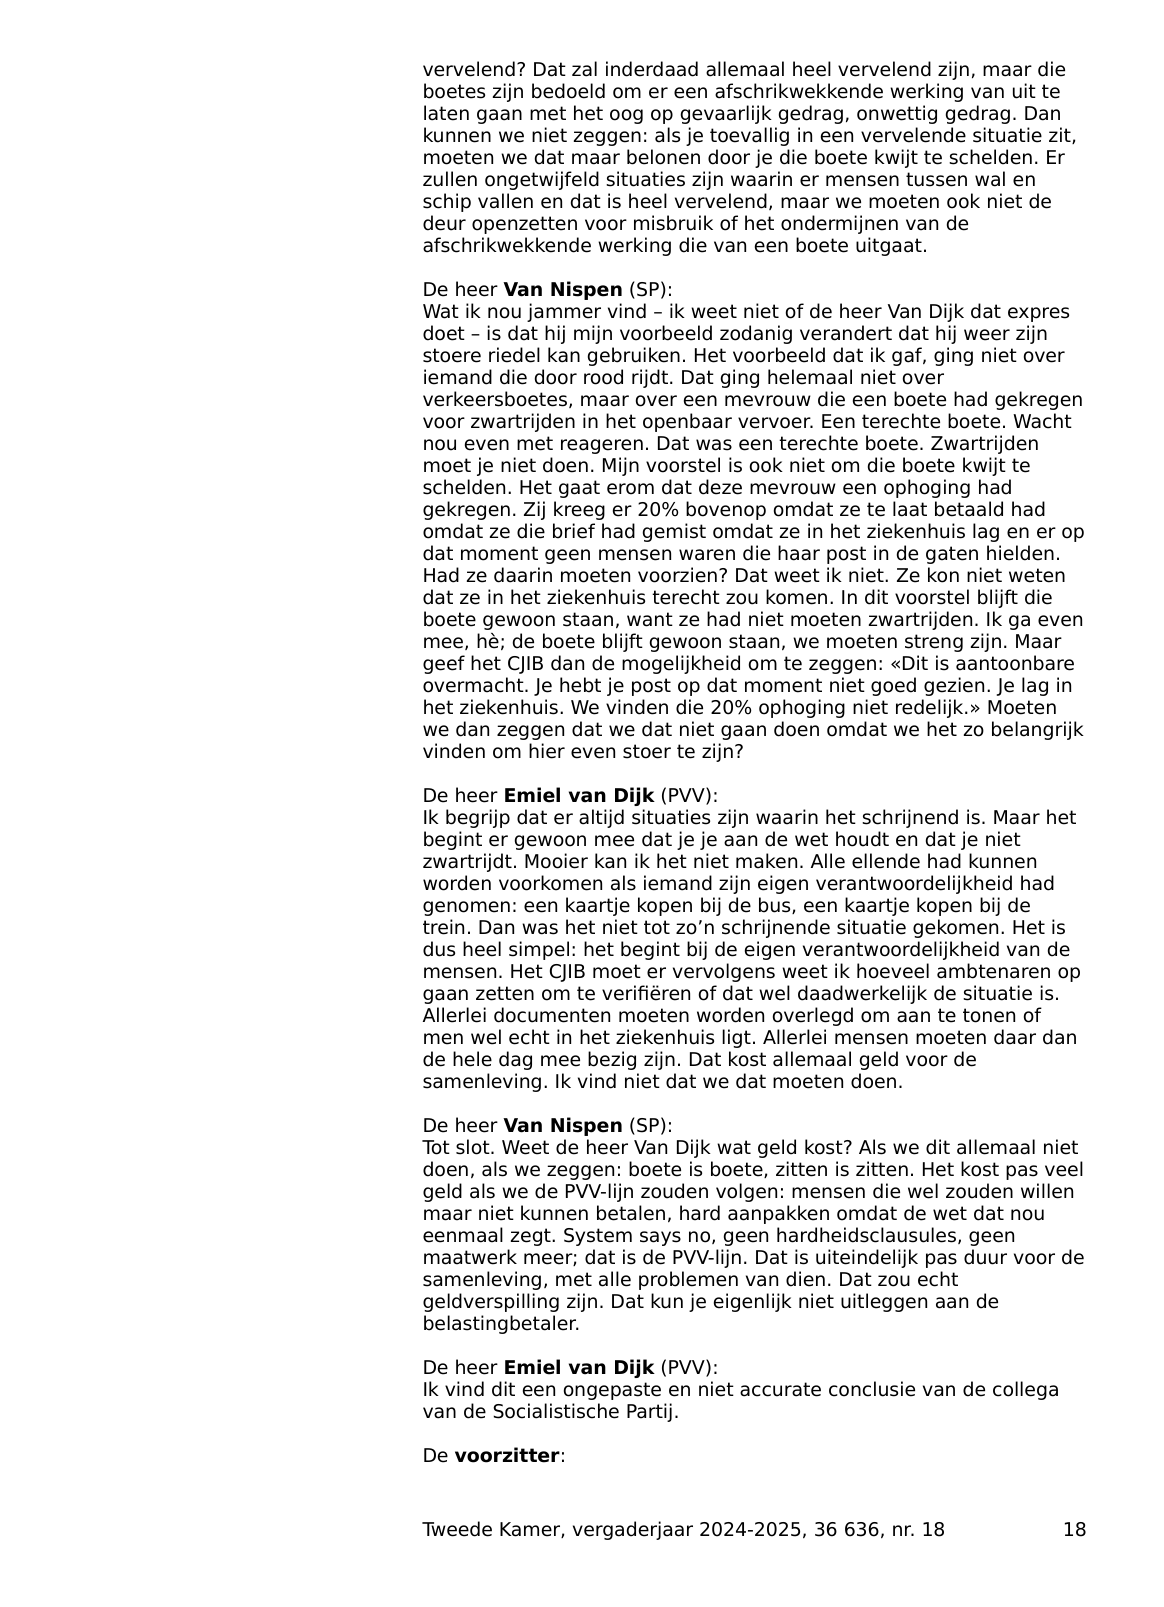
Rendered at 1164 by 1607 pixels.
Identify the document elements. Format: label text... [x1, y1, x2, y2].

text Tot slot. Weet de heer Van Dijk wat geld kost? Als we dit allemaal niet doen, als we zeggen: boete is boete, zitten is zitten. Het kost pas veel geld als we de PVV-lijn zouden volgen: mensen die wel zouden willen maar niet kunnen betalen, hard aanpakken omdat de wet dat nou eenmaal zegt. System says no, geen hardheidsclausules, geen maatwerk meer; dat is de PVV-lijn. Dat is uiteindelijk pas duur voor de samenleving, met alle problemen van dien. Dat zou echt geldverspilling zijn. Dat kun je eigenlijk niet uitleggen aan de belastingbetaler. [422, 1137, 1087, 1334]
text vervelend? Dat zal inderdaad allemaal heel vervelend zijn, maar die boetes zijn bedoeld om er een afschrikwekkende werking van uit te laten gaan met het oog op gevaarlijk gedrag, onwettig gedrag. Dan kunnen we niet zeggen: als je toevallig in een vervelende situatie zit, moeten we dat maar belonen door je die boete kwijt te schelden. Er zullen ongetwijfeld situaties zijn waarin er mensen tussen wal en schip vallen en dat is heel vervelend, maar we moeten ook niet de deur openzetten voor misbruik of het ondermijnen van de afschrikwekkende werking die van een boete uitgaat. [422, 59, 1087, 257]
text De heer Emiel van Dijk (PVV): [422, 785, 1087, 807]
text De voorzitter: [422, 1445, 1087, 1467]
text De heer Van Nispen (SP): [422, 279, 1087, 301]
text Ik begrijp dat er altijd situaties zijn waarin het schrijnend is. Maar het begint er gewoon mee dat je je aan de wet houdt en dat je niet zwartrijdt. Mooier kan ik het niet maken. Alle ellende had kunnen worden voorkomen als iemand zijn eigen verantwoordelijkheid had genomen: een kaartje kopen bij de bus, een kaartje kopen bij de trein. Dan was het niet tot zo’n schrijnende situatie gekomen. Het is dus heel simpel: het begint bij de eigen verantwoordelijkheid van de mensen. Het CJIB moet er vervolgens weet ik hoeveel ambtenaren op gaan zetten om te verifiëren of dat wel daadwerkelijk de situatie is. Allerlei documenten moeten worden overlegd om aan te tonen of men wel echt in het ziekenhuis ligt. Allerlei mensen moeten daar dan de hele dag mee bezig zijn. Dat kost allemaal geld voor de samenleving. Ik vind niet dat we dat moeten doen. [422, 807, 1087, 1092]
text De heer Emiel van Dijk (PVV): [422, 1357, 1087, 1379]
text Wat ik nou jammer vind – ik weet niet of de heer Van Dijk dat expres doet – is dat hij mijn voorbeeld zodanig verandert dat hij weer zijn stoere riedel kan gebruiken. Het voorbeeld dat ik gaf, ging niet over iemand die door rood rijdt. Dat ging helemaal niet over verkeersboetes, maar over een mevrouw die een boete had gekregen voor zwartrijden in het openbaar vervoer. Een terechte boete. Wacht nou even met reageren. Dat was een terechte boete. Zwartrijden moet je niet doen. Mijn voorstel is ook niet om die boete kwijt te schelden. Het gaat erom dat deze mevrouw een ophoging had gekregen. Zij kreeg er 20% bovenop omdat ze te laat betaald had omdat ze die brief had gemist omdat ze in het ziekenhuis lag en er op dat moment geen mensen waren die haar post in de gaten hielden. Had ze daarin moeten voorzien? Dat weet ik niet. Ze kon niet weten dat ze in het ziekenhuis terecht zou komen. In dit voorstel blijft die boete gewoon staan, want ze had niet moeten zwartrijden. Ik ga even mee, hè; de boete blijft gewoon staan, we moeten streng zijn. Maar geef het CJIB dan de mogelijkheid om te zeggen: «Dit is aantoonbare overmacht. Je hebt je post op dat moment niet goed gezien. Je lag in het ziekenhuis. We vinden die 20% ophoging niet redelijk.» Moeten we dan zeggen dat we dat niet gaan doen omdat we het zo belangrijk vinden om hier even stoer te zijn? [422, 301, 1087, 763]
text De heer Van Nispen (SP): [422, 1115, 1087, 1137]
text Ik vind dit een ongepaste en niet accurate conclusie van de collega van de Socialistische Partij. [422, 1379, 1087, 1423]
